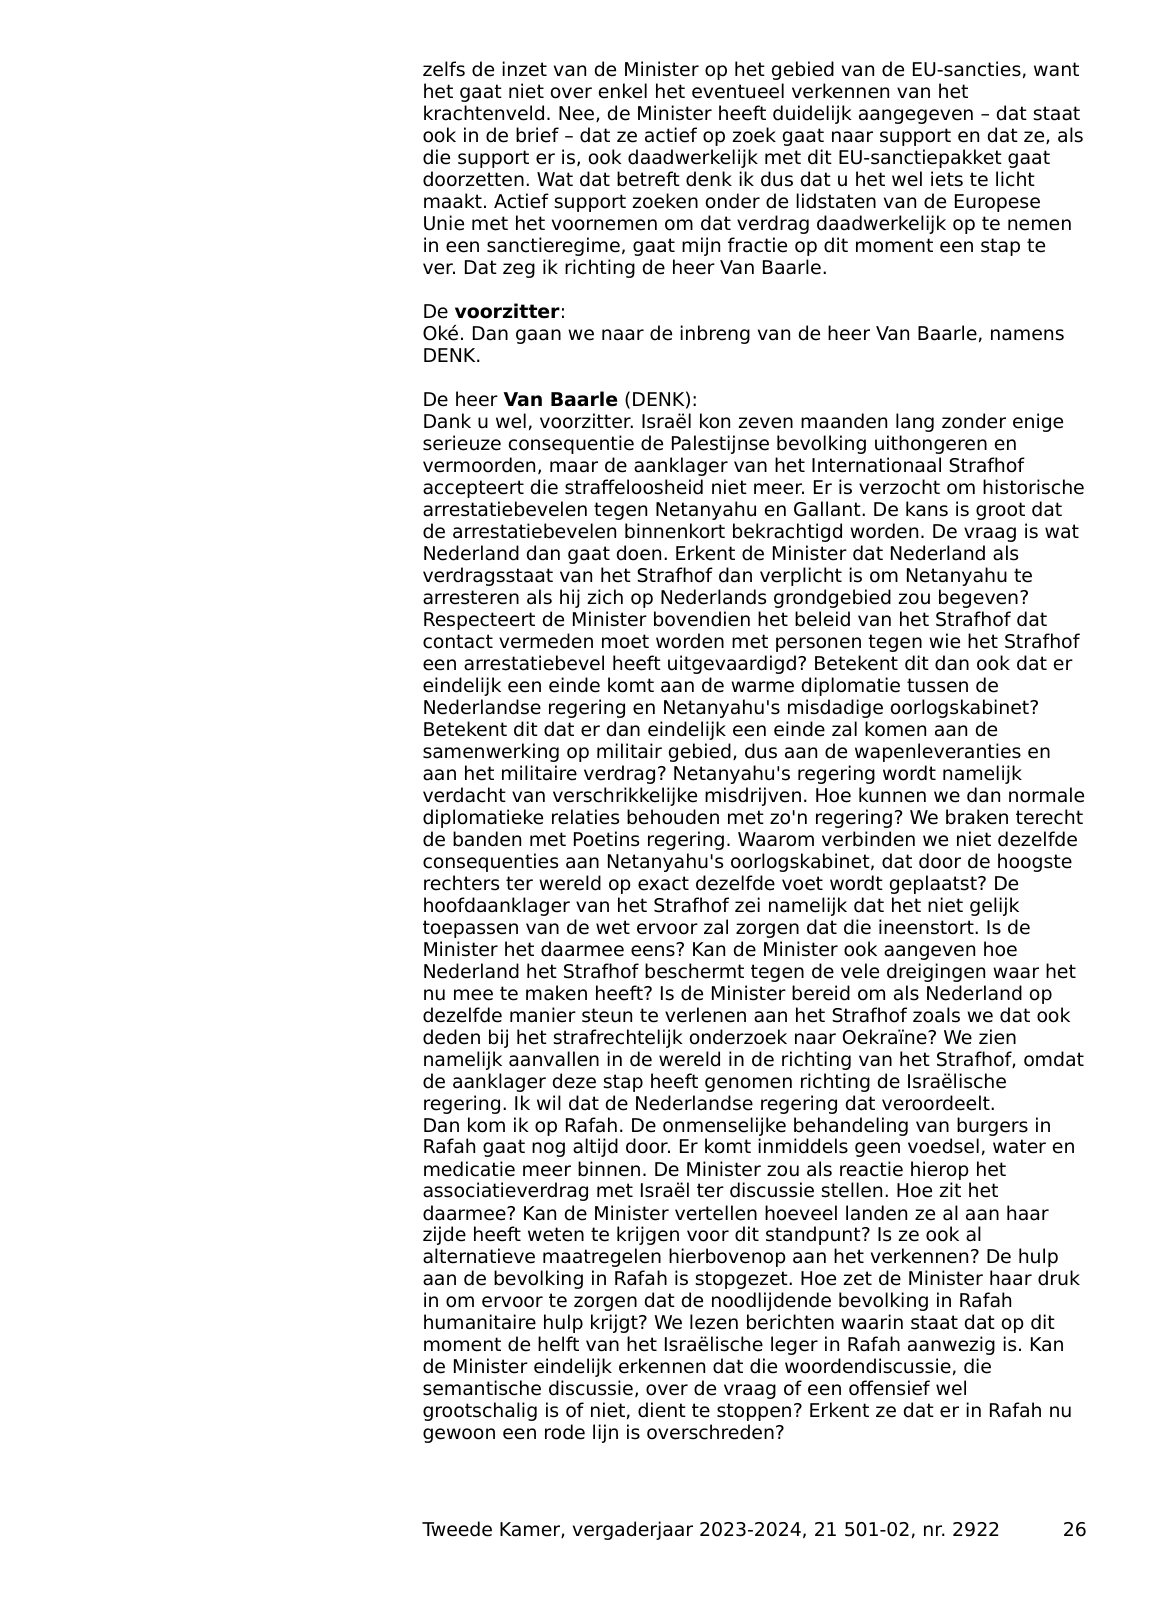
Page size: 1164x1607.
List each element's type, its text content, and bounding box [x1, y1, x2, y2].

text Dan kom ik op Rafah. De onmenselijke behandeling van burgers in Rafah gaat nog altijd door. Er komt inmiddels geen voedsel, water en medicatie meer binnen. De Minister zou als reactie hierop het associatieverdrag met Israël ter discussie stellen. Hoe zit het daarmee? Kan de Minister vertellen hoeveel landen ze al aan haar zijde heeft weten te krijgen voor dit standpunt? Is ze ook al alternatieve maatregelen hierbovenop aan het verkennen? De hulp aan de bevolking in Rafah is stopgezet. Hoe zet de Minister haar druk in om ervoor te zorgen dat de noodlijdende bevolking in Rafah humanitaire hulp krijgt? We lezen berichten waarin staat dat op dit moment de helft van het Israëlische leger in Rafah aanwezig is. Kan de Minister eindelijk erkennen dat die woordendiscussie, die semantische discussie, over de vraag of een offensief wel grootschalig is of niet, dient te stoppen? Erkent ze dat er in Rafah nu gewoon een rode lijn is overschreden? [422, 1114, 1087, 1444]
text Dank u wel, voorzitter. Israël kon zeven maanden lang zonder enige serieuze consequentie de Palestijnse bevolking uithongeren en vermoorden, maar de aanklager van het Internationaal Strafhof accepteert die straffeloosheid niet meer. Er is verzocht om historische arrestatiebevelen tegen Netanyahu en Gallant. De kans is groot dat de arrestatiebevelen binnenkort bekrachtigd worden. De vraag is wat Nederland dan gaat doen. Erkent de Minister dat Nederland als verdragsstaat van het Strafhof dan verplicht is om Netanyahu te arresteren als hij zich op Nederlands grondgebied zou begeven? Respecteert de Minister bovendien het beleid van het Strafhof dat contact vermeden moet worden met personen tegen wie het Strafhof een arrestatiebevel heeft uitgevaardigd? Betekent dit dan ook dat er eindelijk een einde komt aan de warme diplomatie tussen de Nederlandse regering en Netanyahu's misdadige oorlogskabinet? Betekent dit dat er dan eindelijk een einde zal komen aan de samenwerking op militair gebied, dus aan de wapenleveranties en aan het militaire verdrag? Netanyahu's regering wordt namelijk verdacht van verschrikkelijke misdrijven. Hoe kunnen we dan normale diplomatieke relaties behouden met zo'n regering? We braken terecht de banden met Poetins regering. Waarom verbinden we niet dezelfde consequenties aan Netanyahu's oorlogskabinet, dat door de hoogste rechters ter wereld op exact dezelfde voet wordt geplaatst? De hoofdaanklager van het Strafhof zei namelijk dat het niet gelijk toepassen van de wet ervoor zal zorgen dat die ineenstort. Is de Minister het daarmee eens? Kan de Minister ook aangeven hoe Nederland het Strafhof beschermt tegen de vele dreigingen waar het nu mee te maken heeft? Is de Minister bereid om als Nederland op dezelfde manier steun te verlenen aan het Strafhof zoals we dat ook deden bij het strafrechtelijk onderzoek naar Oekraïne? We zien namelijk aanvallen in de wereld in de richting van het Strafhof, omdat de aanklager deze stap heeft genomen richting de Israëlische regering. Ik wil dat de Nederlandse regering dat veroordeelt. [422, 411, 1087, 1114]
text zelfs de inzet van de Minister op het gebied van de EU-sancties, want het gaat niet over enkel het eventueel verkennen van het krachtenveld. Nee, de Minister heeft duidelijk aangegeven – dat staat ook in de brief – dat ze actief op zoek gaat naar support en dat ze, als die support er is, ook daadwerkelijk met dit EU-sanctiepakket gaat doorzetten. Wat dat betreft denk ik dus dat u het wel iets te licht maakt. Actief support zoeken onder de lidstaten van de Europese Unie met het voornemen om dat verdrag daadwerkelijk op te nemen in een sanctieregime, gaat mijn fractie op dit moment een stap te ver. Dat zeg ik richting de heer Van Baarle. [422, 59, 1087, 279]
text De voorzitter: [422, 301, 1087, 323]
text Oké. Dan gaan we naar de inbreng van de heer Van Baarle, namens DENK. [422, 323, 1087, 367]
text De heer Van Baarle (DENK): [422, 389, 1087, 411]
